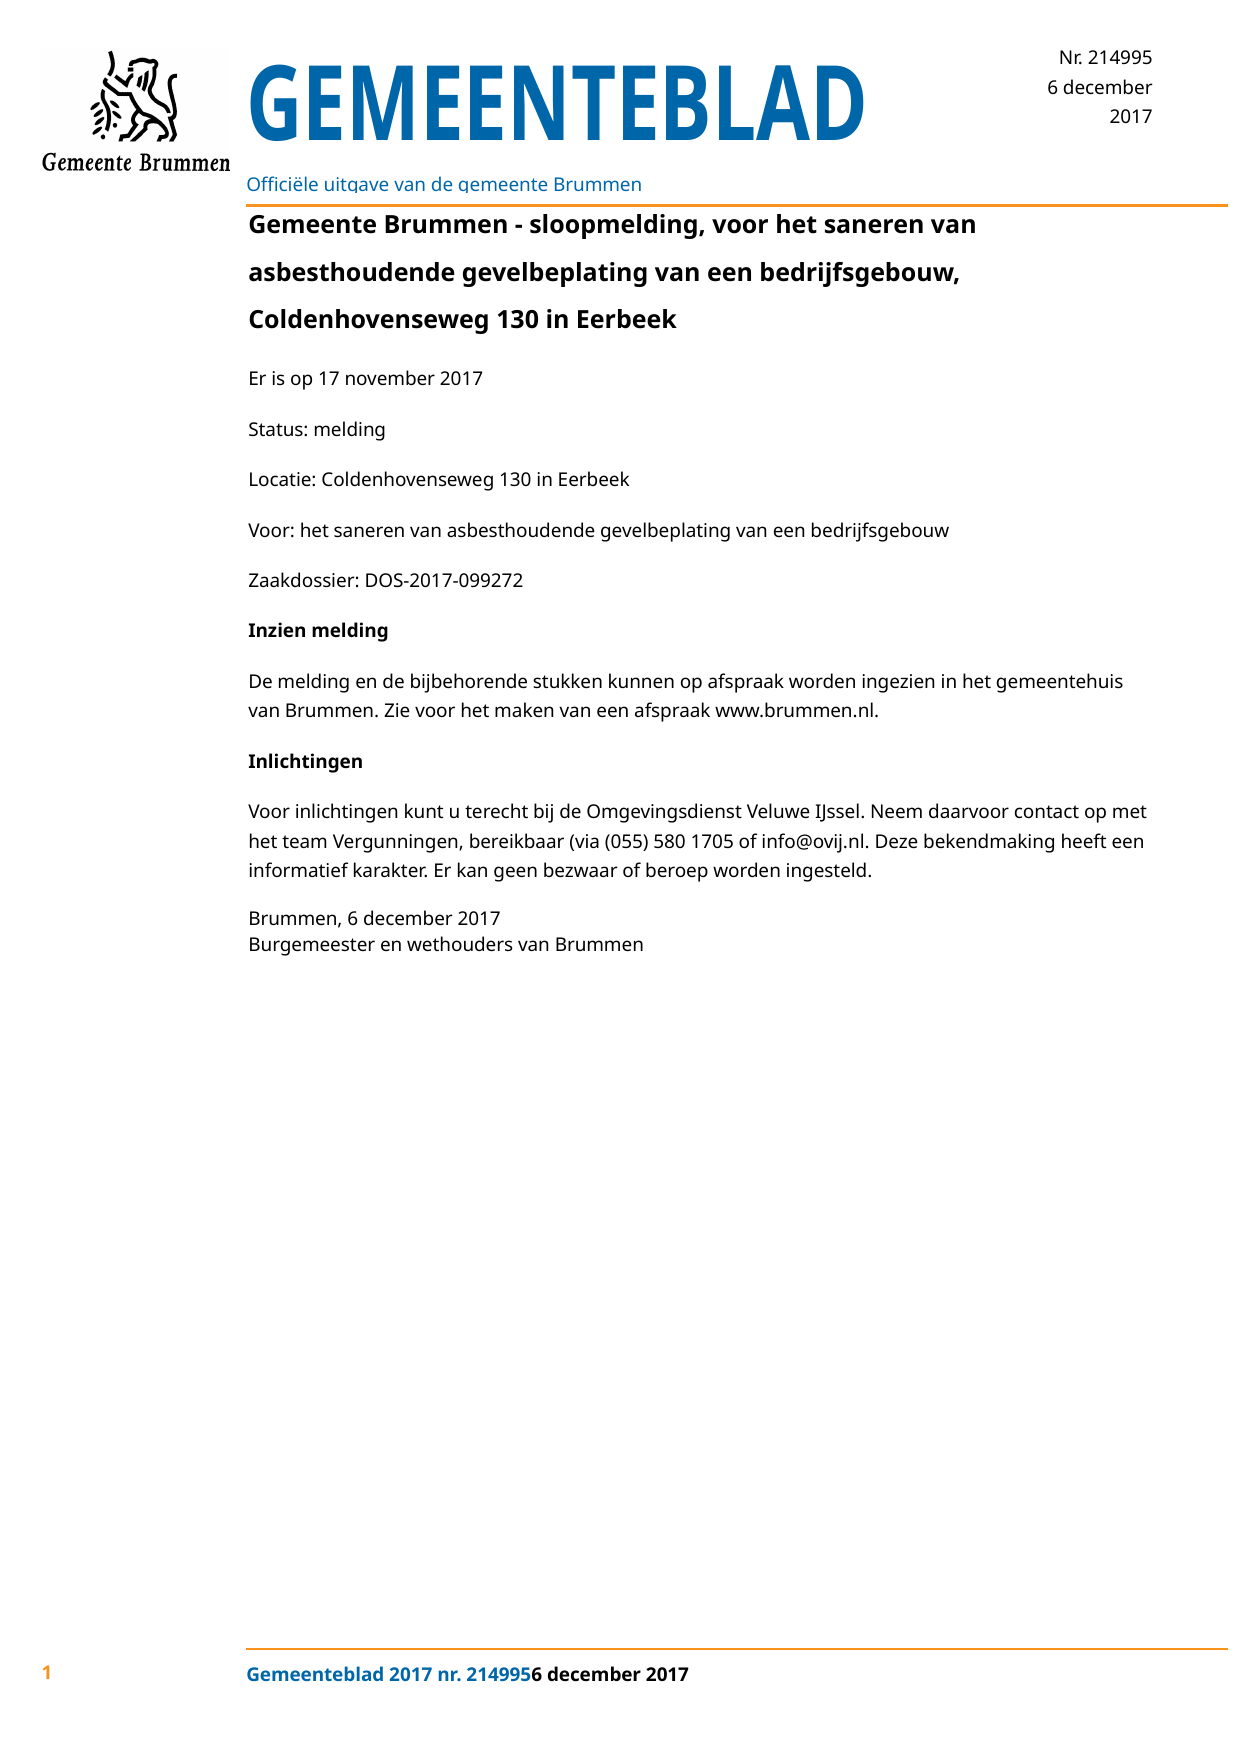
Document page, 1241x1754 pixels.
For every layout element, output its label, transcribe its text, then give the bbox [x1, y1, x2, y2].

text Er is op 17 november 2017 [248, 366, 1152, 391]
text Gemeente Brummen - sloopmelding, voor het saneren van asbesthoudende gevelbeplating van een bedrijfsgebouw, Coldenhovenseweg 130 in Eerbeek [248, 207, 1152, 336]
text Voor: het saneren van asbesthoudende gevelbeplating van een bedrijfsgebouw [248, 517, 1152, 542]
text Status: melding [248, 416, 1152, 442]
text Burgemeester en wethouders van Brummen [248, 931, 1152, 957]
text Inlichtingen [248, 748, 1152, 774]
picture [41, 47, 231, 172]
text Locatie: Coldenhovenseweg 130 in Eerbeek [248, 466, 1152, 492]
text Brummen, 6 december 2017 [248, 905, 1152, 931]
text De melding en de bijbehorende stukken kunnen op afspraak worden ingezien in het gemeentehuis van Brummen. Zie voor het maken van een afspraak www.brummen.nl. [248, 668, 1152, 723]
text Inzien melding [248, 618, 1152, 643]
text Voor inlichtingen kunt u terecht bij de Omgevingsdienst Veluwe IJssel. Neem daarvoor contact op met het team Vergunningen, bereikbaar (via (055) 580 1705 of info@ovij.nl. Deze bekendmaking heeft een informatief karakter. Er kan geen bezwaar of beroep worden ingesteld. [248, 798, 1152, 883]
text Zaakdossier: DOS-2017-099272 [248, 567, 1152, 593]
